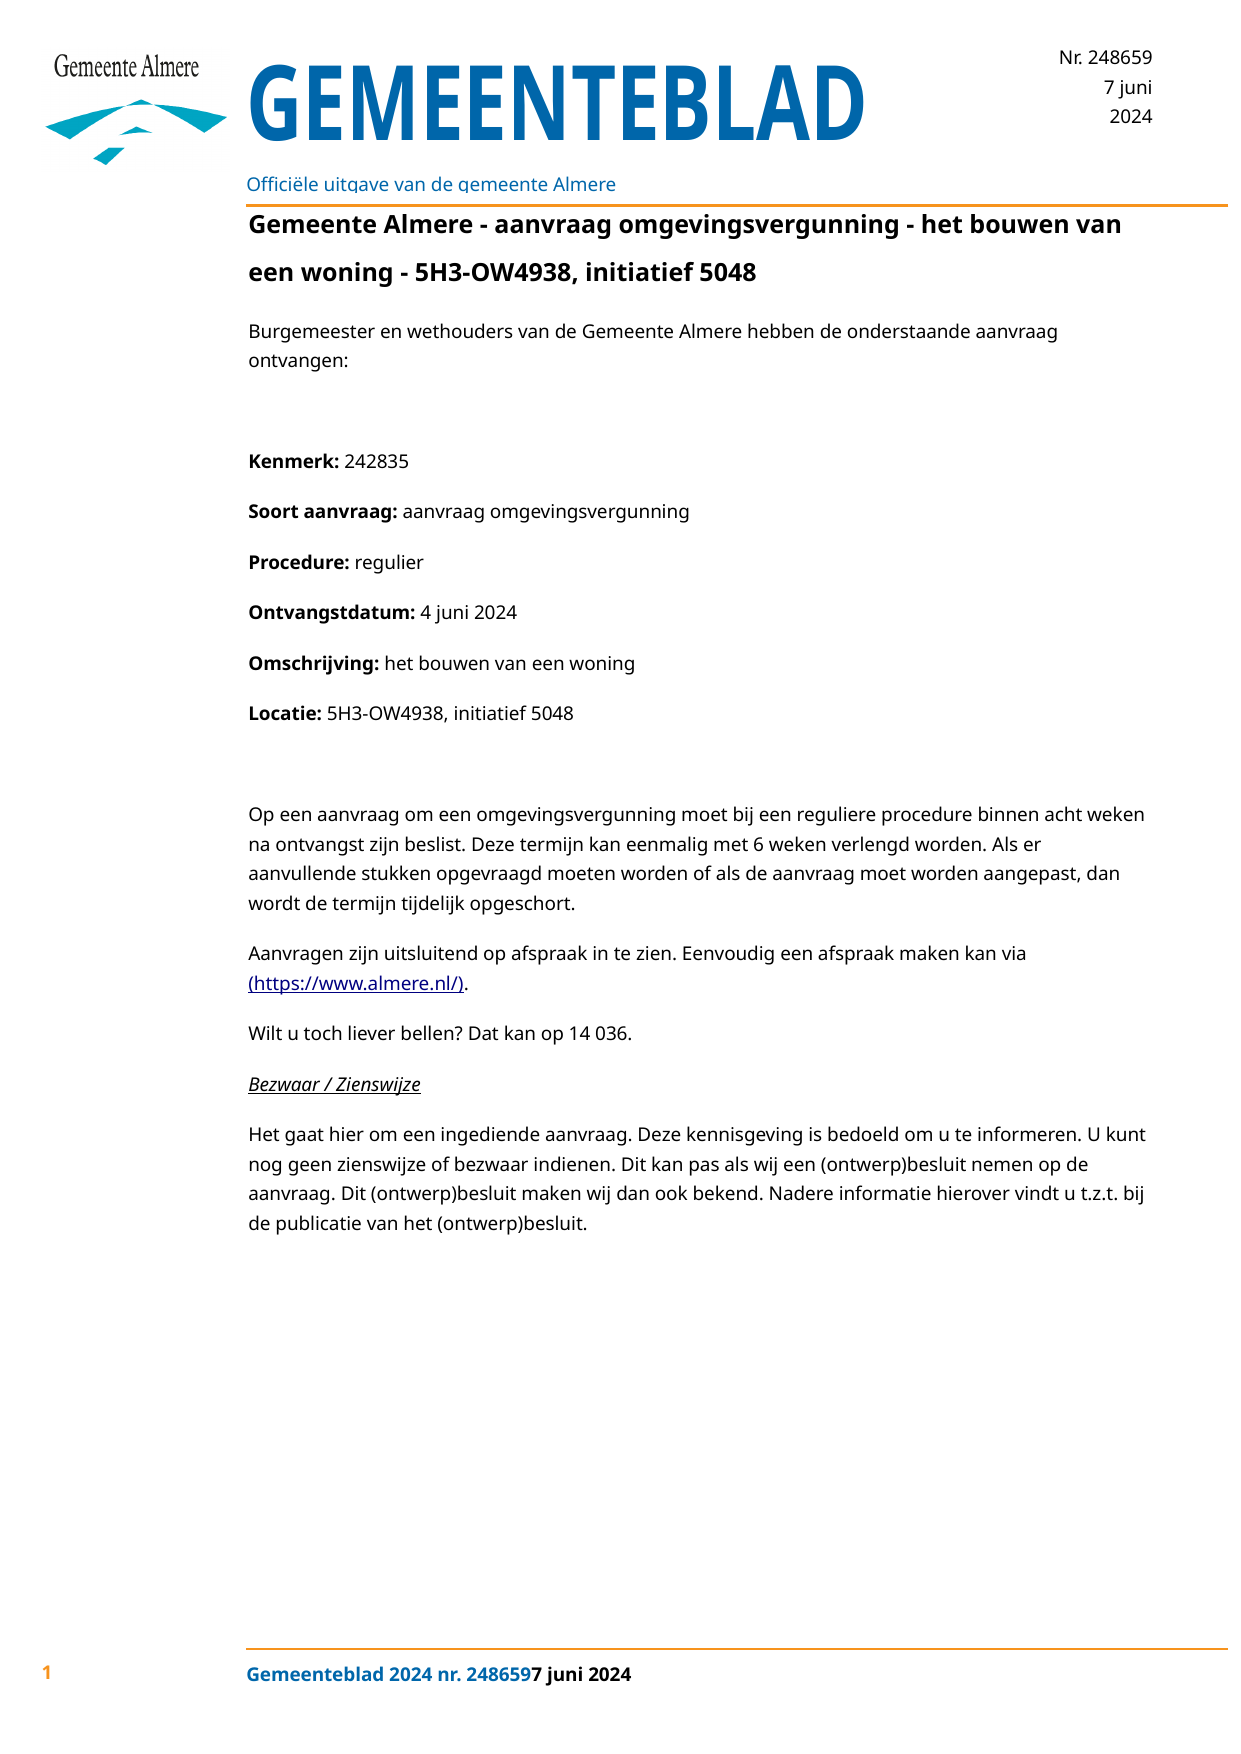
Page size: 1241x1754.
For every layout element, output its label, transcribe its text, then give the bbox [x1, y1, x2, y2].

text Procedure: regulier [248, 549, 1152, 575]
text Bezwaar / Zienswijze [248, 1071, 1152, 1097]
text Het gaat hier om een ingediende aanvraag. Deze kennisgeving is bedoeld om u te informeren. U kunt nog geen zienswijze of bezwaar indienen. Dit kan pas als wij een (ontwerp)besluit nemen op de aanvraag. Dit (ontwerp)besluit maken wij dan ook bekend. Nadere informatie hierover vindt u t.z.t. bij de publicatie van het (ontwerp)besluit. [248, 1121, 1152, 1236]
text Gemeente Almere - aanvraag omgevingsvergunning - het bouwen van een woning - 5H3-OW4938, initiatief 5048 [248, 207, 1152, 288]
picture [41, 47, 231, 172]
text Aanvragen zijn uitsluitend op afspraak in te zien. Eenvoudig een afspraak maken kan via (https://www.almere.nl/). [248, 940, 1152, 996]
text Ontvangstdatum: 4 juni 2024 [248, 599, 1152, 625]
text Burgemeester en wethouders van de Gemeente Almere hebben de onderstaande aanvraag ontvangen: [248, 318, 1152, 373]
text Soort aanvraag: aanvraag omgevingsvergunning [248, 499, 1152, 524]
text Wilt u toch liever bellen? Dat kan op 14 036. [248, 1020, 1152, 1046]
text Locatie: 5H3-OW4938, initiatief 5048 [248, 700, 1152, 726]
text Kenmerk: 242835 [248, 448, 1152, 474]
text Omschrijving: het bouwen van een woning [248, 650, 1152, 676]
text Op een aanvraag om een omgevingsvergunning moet bij een reguliere procedure binnen acht weken na ontvangst zijn beslist. Deze termijn kan eenmalig met 6 weken verlengd worden. Als er aanvullende stukken opgevraagd moeten worden of als de aanvraag moet worden aangepast, dan wordt de termijn tijdelijk opgeschort. [248, 801, 1152, 916]
